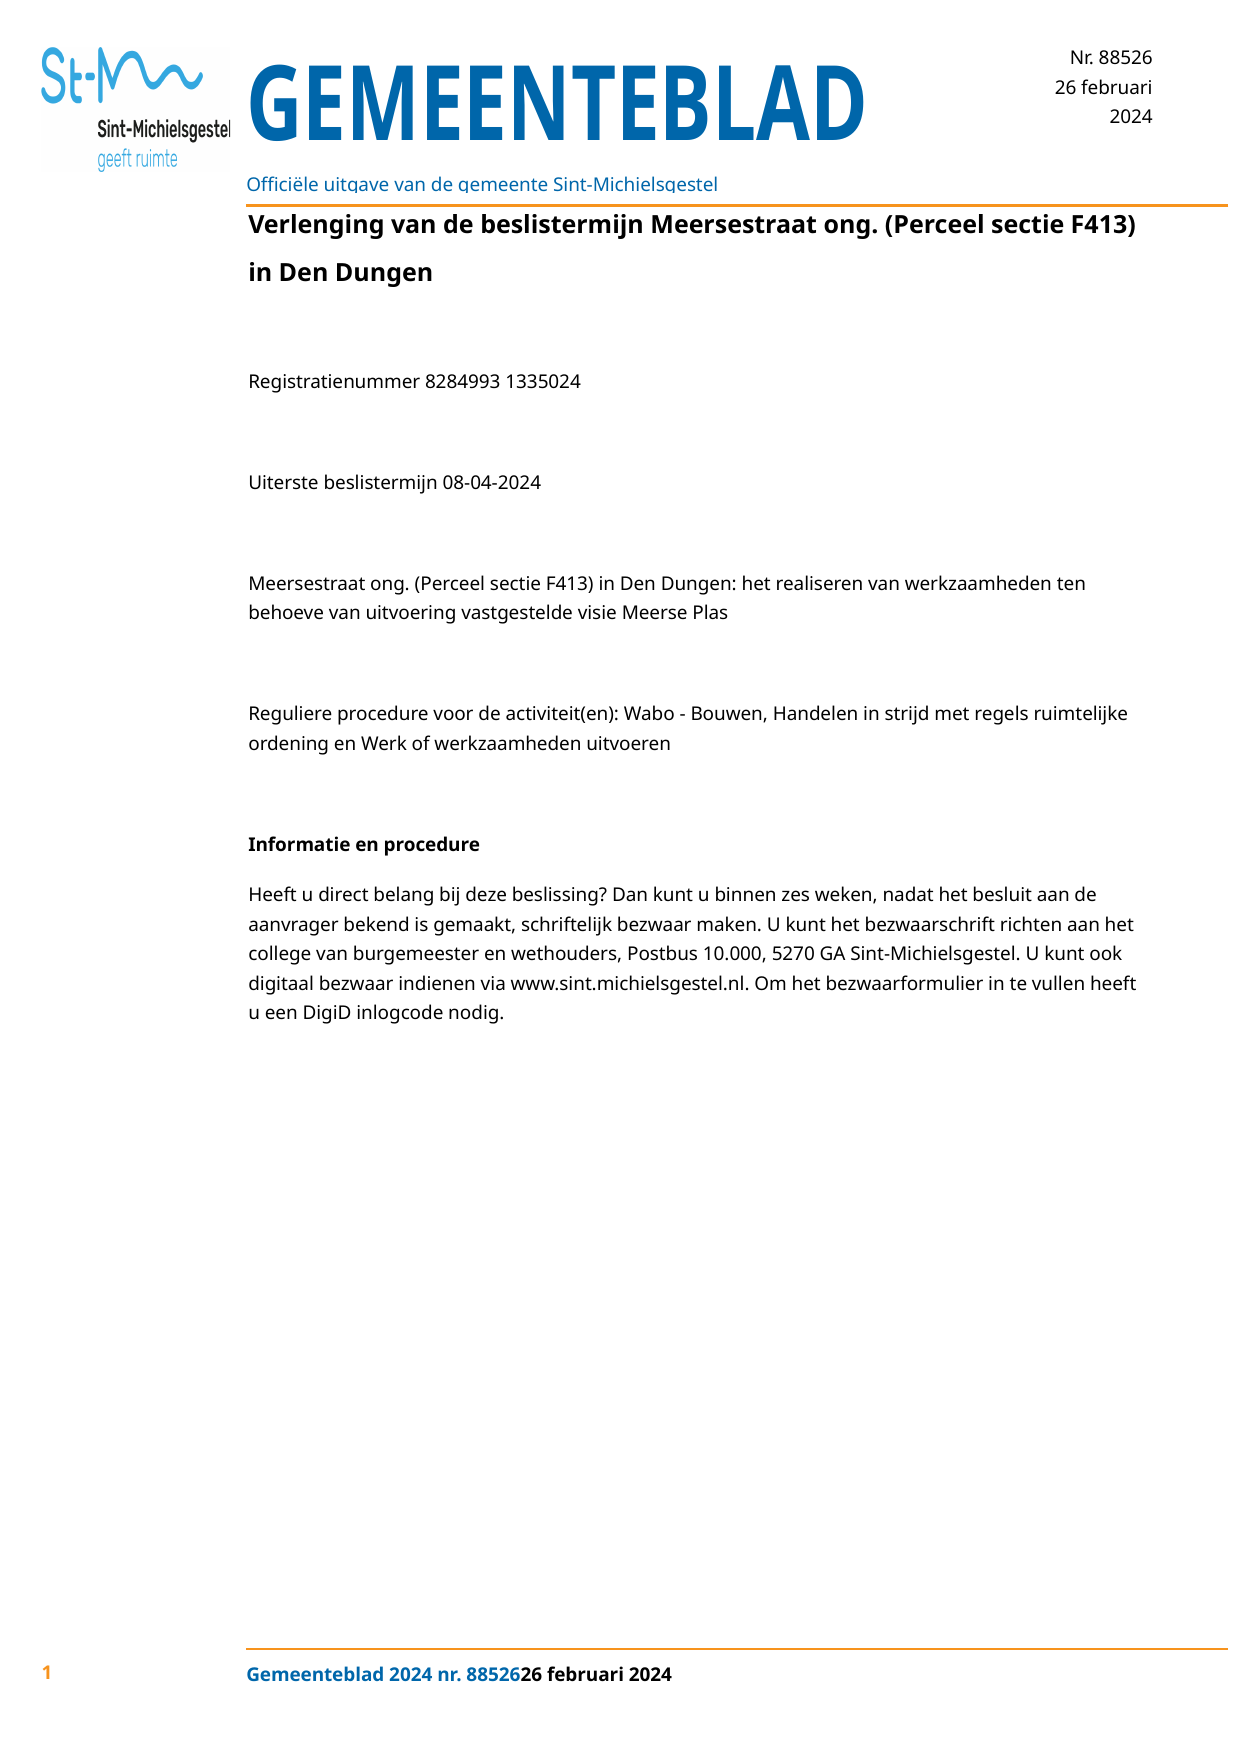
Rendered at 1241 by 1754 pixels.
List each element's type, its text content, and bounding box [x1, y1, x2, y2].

text Uiterste beslistermijn 08-04-2024 [248, 469, 1152, 495]
text Registratienummer 8284993 1335024 [248, 368, 1152, 394]
text Heeft u direct belang bij deze beslissing? Dan kunt u binnen zes weken, nadat het besluit aan de aanvrager bekend is gemaakt, schriftelijk bezwaar maken. U kunt het bezwaarschrift richten aan het college van burgemeester en wethouders, Postbus 10.000, 5270 GA Sint-Michielsgestel. U kunt ook digitaal bezwaar indienen via www.sint.michielsgestel.nl. Om het bezwaarformulier in te vullen heeft u een DigiD inlogcode nodig. [248, 881, 1152, 1025]
text Informatie en procedure [248, 831, 1152, 857]
text Reguliere procedure voor de activiteit(en): Wabo - Bouwen, Handelen in strijd met regels ruimtelijke ordening en Werk of werkzaamheden uitvoeren [248, 700, 1152, 756]
text Meersestraat ong. (Perceel sectie F413) in Den Dungen: het realiseren van werkzaamheden ten behoeve van uitvoering vastgestelde visie Meerse Plas [248, 570, 1152, 625]
picture [41, 47, 231, 172]
text Verlenging van de beslistermijn Meersestraat ong. (Perceel sectie F413) in Den Dungen [248, 207, 1152, 288]
